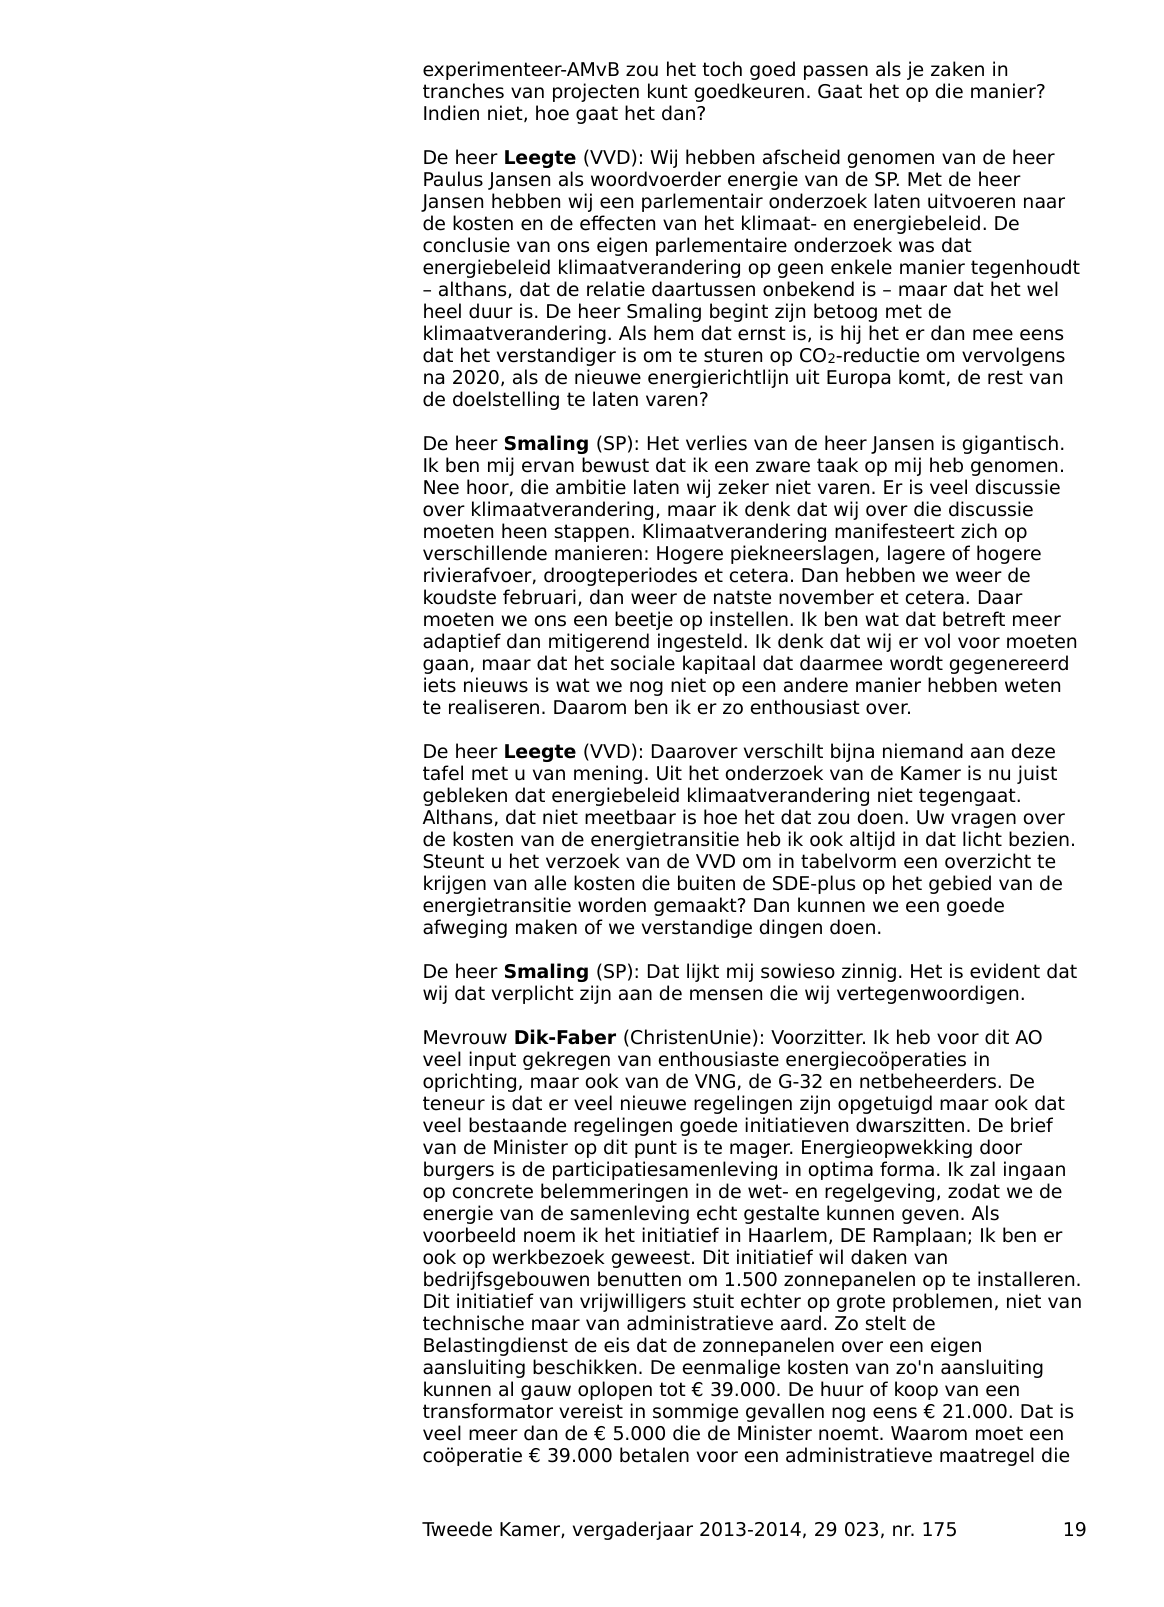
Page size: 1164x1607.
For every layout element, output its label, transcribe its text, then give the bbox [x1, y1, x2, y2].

text De heer Smaling (SP): Dat lijkt mij sowieso zinnig. Het is evident dat wij dat verplicht zijn aan de mensen die wij vertegenwoordigen. [422, 961, 1087, 1005]
text De heer Leegte (VVD): Daarover verschilt bijna niemand aan deze tafel met u van mening. Uit het onderzoek van de Kamer is nu juist gebleken dat energiebeleid klimaatverandering niet tegengaat. Althans, dat niet meetbaar is hoe het dat zou doen. Uw vragen over de kosten van de energietransitie heb ik ook altijd in dat licht bezien. Steunt u het verzoek van de VVD om in tabelvorm een overzicht te krijgen van alle kosten die buiten de SDE-plus op het gebied van de energietransitie worden gemaakt? Dan kunnen we een goede afweging maken of we verstandige dingen doen. [422, 741, 1087, 939]
text experimenteer-AMvB zou het toch goed passen als je zaken in tranches van projecten kunt goedkeuren. Gaat het op die manier? Indien niet, hoe gaat het dan? [422, 59, 1087, 125]
text Mevrouw Dik-Faber (ChristenUnie): Voorzitter. Ik heb voor dit AO veel input gekregen van enthousiaste energiecoöperaties in oprichting, maar ook van de VNG, de G-32 en netbeheerders. De teneur is dat er veel nieuwe regelingen zijn opgetuigd maar ook dat veel bestaande regelingen goede initiatieven dwarszitten. De brief van de Minister op dit punt is te mager. Energieopwekking door burgers is de participatiesamenleving in optima forma. Ik zal ingaan op concrete belemmeringen in de wet- en regelgeving, zodat we de energie van de samenleving echt gestalte kunnen geven. Als voorbeeld noem ik het initiatief in Haarlem, DE Ramplaan; Ik ben er ook op werkbezoek geweest. Dit initiatief wil daken van bedrijfsgebouwen benutten om 1.500 zonnepanelen op te installeren. Dit initiatief van vrijwilligers stuit echter op grote problemen, niet van technische maar van administratieve aard. Zo stelt de Belastingdienst de eis dat de zonnepanelen over een eigen aansluiting beschikken. De eenmalige kosten van zo'n aansluiting kunnen al gauw oplopen tot € 39.000. De huur of koop van een transformator vereist in sommige gevallen nog eens € 21.000. Dat is veel meer dan de € 5.000 die de Minister noemt. Waarom moet een coöperatie € 39.000 betalen voor een administratieve maatregel die [422, 1027, 1087, 1467]
text De heer Leegte (VVD): Wij hebben afscheid genomen van de heer Paulus Jansen als woordvoerder energie van de SP. Met de heer Jansen hebben wij een parlementair onderzoek laten uitvoeren naar de kosten en de effecten van het klimaat- en energiebeleid. De conclusie van ons eigen parlementaire onderzoek was dat energiebeleid klimaatverandering op geen enkele manier tegenhoudt – althans, dat de relatie daartussen onbekend is – maar dat het wel heel duur is. De heer Smaling begint zijn betoog met de klimaatverandering. Als hem dat ernst is, is hij het er dan mee eens dat het verstandiger is om te sturen op CO2-reductie om vervolgens na 2020, als de nieuwe energierichtlijn uit Europa komt, de rest van de doelstelling te laten varen? [422, 147, 1087, 411]
text De heer Smaling (SP): Het verlies van de heer Jansen is gigantisch. Ik ben mij ervan bewust dat ik een zware taak op mij heb genomen. Nee hoor, die ambitie laten wij zeker niet varen. Er is veel discussie over klimaatverandering, maar ik denk dat wij over die discussie moeten heen stappen. Klimaatverandering manifesteert zich op verschillende manieren: Hogere piekneerslagen, lagere of hogere rivierafvoer, droogteperiodes et cetera. Dan hebben we weer de koudste februari, dan weer de natste november et cetera. Daar moeten we ons een beetje op instellen. Ik ben wat dat betreft meer adaptief dan mitigerend ingesteld. Ik denk dat wij er vol voor moeten gaan, maar dat het sociale kapitaal dat daarmee wordt gegenereerd iets nieuws is wat we nog niet op een andere manier hebben weten te realiseren. Daarom ben ik er zo enthousiast over. [422, 433, 1087, 719]
